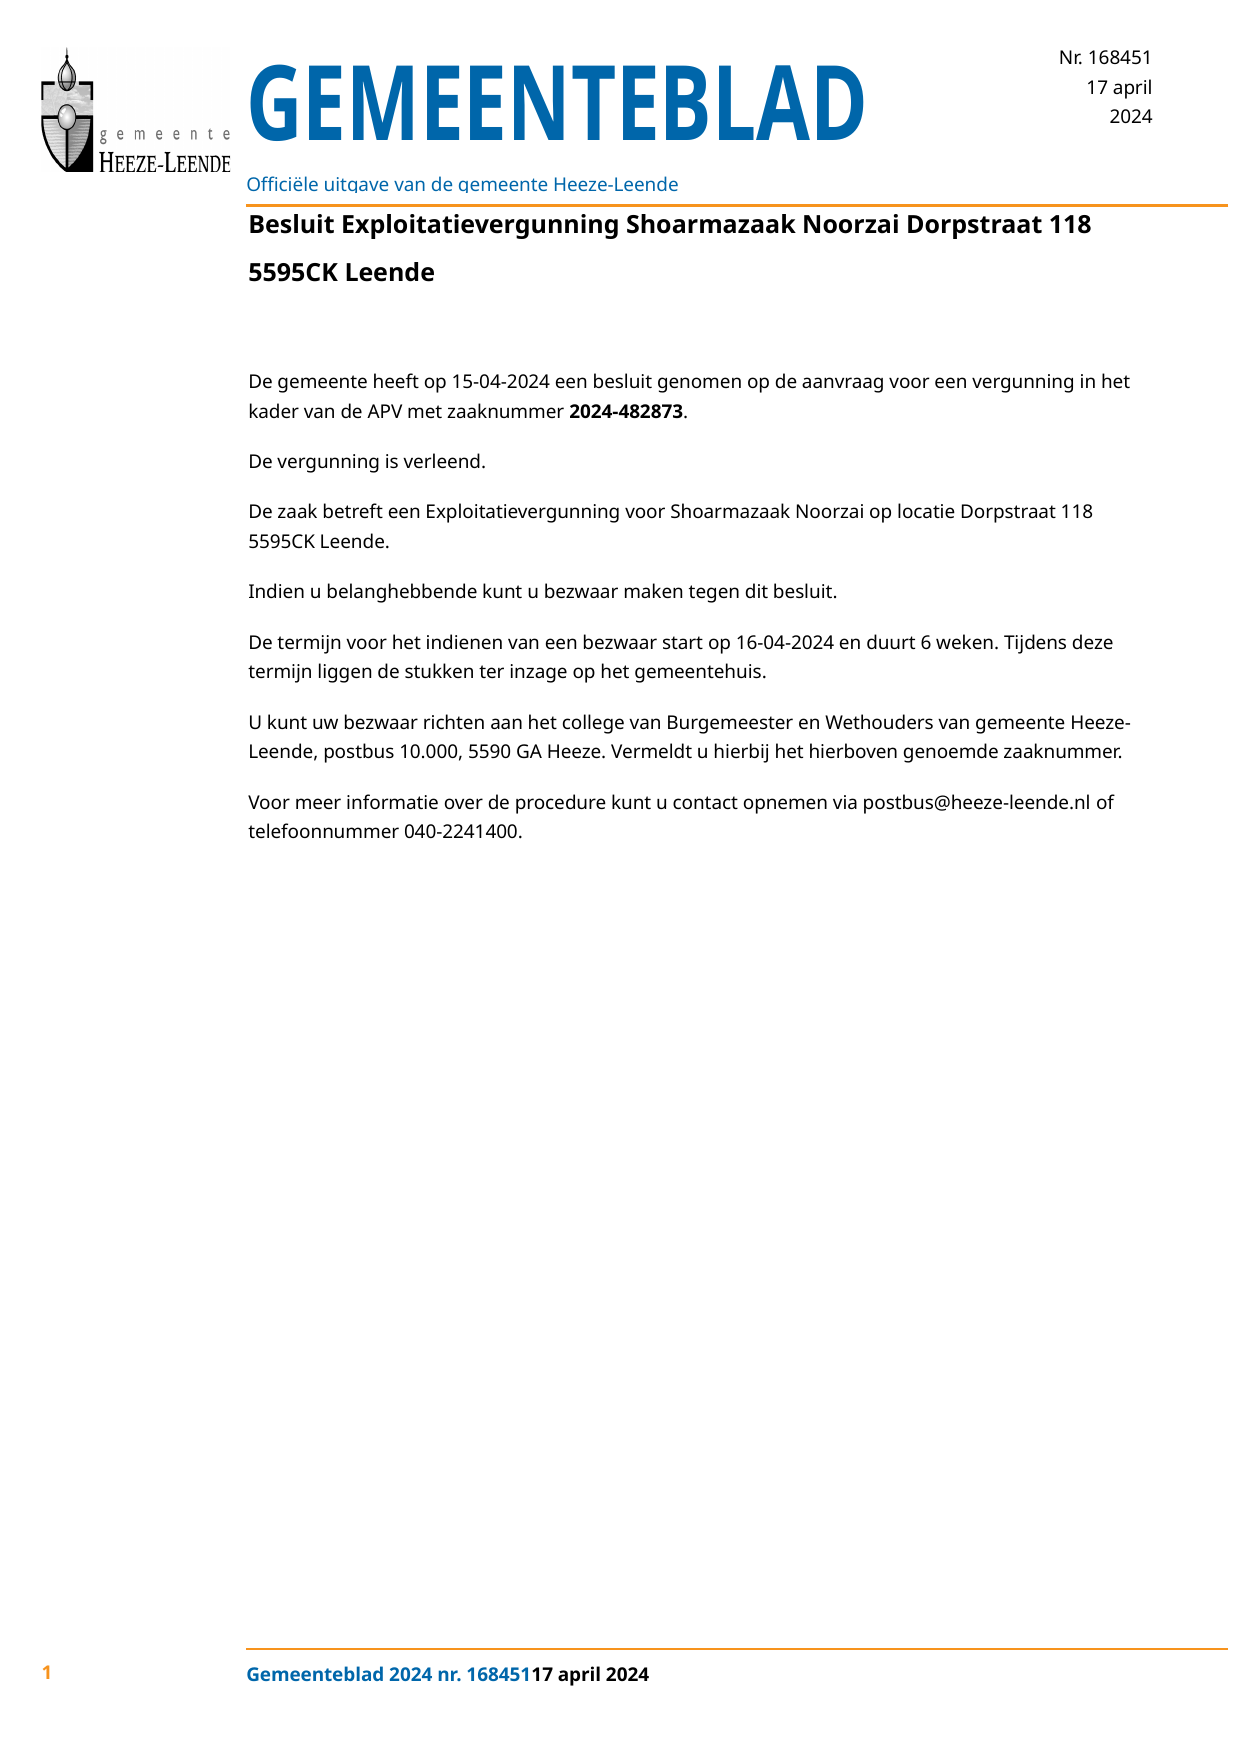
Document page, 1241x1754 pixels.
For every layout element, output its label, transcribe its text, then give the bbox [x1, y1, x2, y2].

text Besluit Exploitatievergunning Shoarmazaak Noorzai Dorpstraat 118 5595CK Leende [248, 207, 1152, 288]
text U kunt uw bezwaar richten aan het college van Burgemeester en Wethouders van gemeente Heeze-Leende, postbus 10.000, 5590 GA Heeze. Vermeldt u hierbij het hierboven genoemde zaaknummer. [248, 709, 1152, 764]
text De gemeente heeft op 15-04-2024 een besluit genomen op de aanvraag voor een vergunning in het kader van de APV met zaaknummer 2024-482873. [248, 368, 1152, 424]
text De zaak betreft een Exploitatievergunning voor Shoarmazaak Noorzai op locatie Dorpstraat 118 5595CK Leende. [248, 499, 1152, 554]
text Indien u belanghebbende kunt u bezwaar maken tegen dit besluit. [248, 579, 1152, 604]
text Voor meer informatie over de procedure kunt u contact opnemen via postbus@heeze-leende.nl of telefoonnummer 040-2241400. [248, 789, 1152, 844]
text De termijn voor het indienen van een bezwaar start op 16-04-2024 en duurt 6 weken. Tijdens deze termijn liggen de stukken ter inzage op het gemeentehuis. [248, 629, 1152, 684]
picture [41, 47, 231, 172]
text De vergunning is verleend. [248, 448, 1152, 474]
